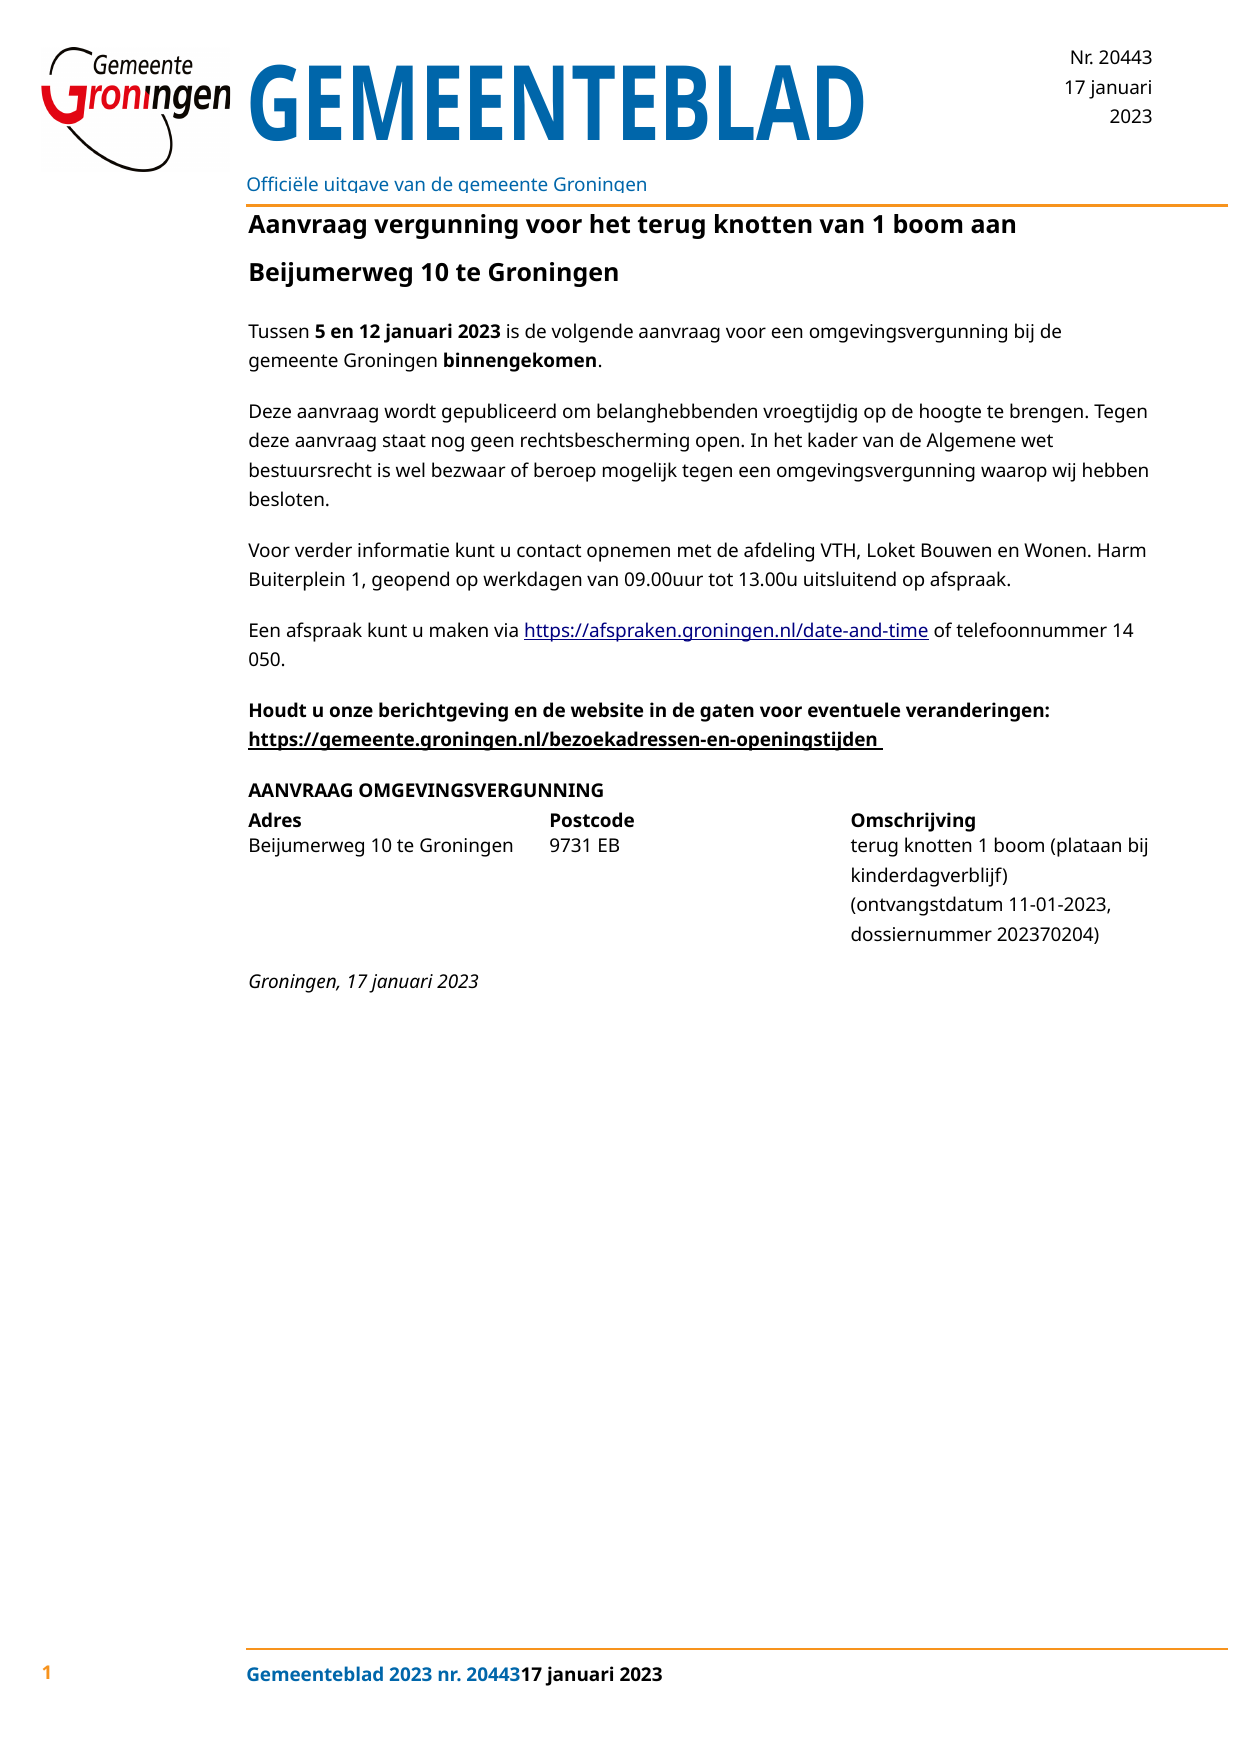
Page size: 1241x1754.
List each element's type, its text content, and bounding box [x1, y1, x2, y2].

table_header Postcode [549, 807, 850, 832]
picture [41, 47, 231, 172]
text Een afspraak kunt u maken via https://afspraken.groningen.nl/date-and-time of telefoonnummer 14 050. [248, 617, 1152, 672]
text Houdt u onze berichtgeving en de website in de gaten voor eventuele veranderingen: https://gemeente.groningen.nl/bezoekadressen-en-openingstijden [248, 697, 1152, 752]
text AANVRAAG OMGEVINGSVERGUNNING [248, 777, 1152, 803]
table_header Omschrijving [850, 807, 1152, 832]
text Voor verder informatie kunt u contact opnemen met de afdeling VTH, Loket Bouwen en Wonen. Harm Buiterplein 1, geopend op werkdagen van 09.00uur tot 13.00u uitsluitend op afspraak. [248, 537, 1152, 592]
table_header Adres [248, 807, 549, 832]
text Tussen 5 en 12 januari 2023 is de volgende aanvraag voor een omgevingsvergunning bij de gemeente Groningen binnengekomen. [248, 318, 1152, 373]
text Aanvraag vergunning voor het terug knotten van 1 boom aan Beijumerweg 10 te Groningen [248, 207, 1152, 288]
table_cell 9731 EB [549, 833, 850, 947]
table_cell Beijumerweg 10 te Groningen [248, 833, 549, 947]
text Groningen, 17 januari 2023 [248, 968, 1152, 994]
text Deze aanvraag wordt gepubliceerd om belanghebbenden vroegtijdig op de hoogte te brengen. Tegen deze aanvraag staat nog geen rechtsbescherming open. In het kader van de Algemene wet bestuursrecht is wel bezwaar of beroep mogelijk tegen een omgevingsvergunning waarop wij hebben besloten. [248, 398, 1152, 512]
table_cell terug knotten 1 boom (plataan bij kinderdagverblijf) (ontvangstdatum 11-01-2023, dossiernummer 202370204) [850, 833, 1152, 947]
